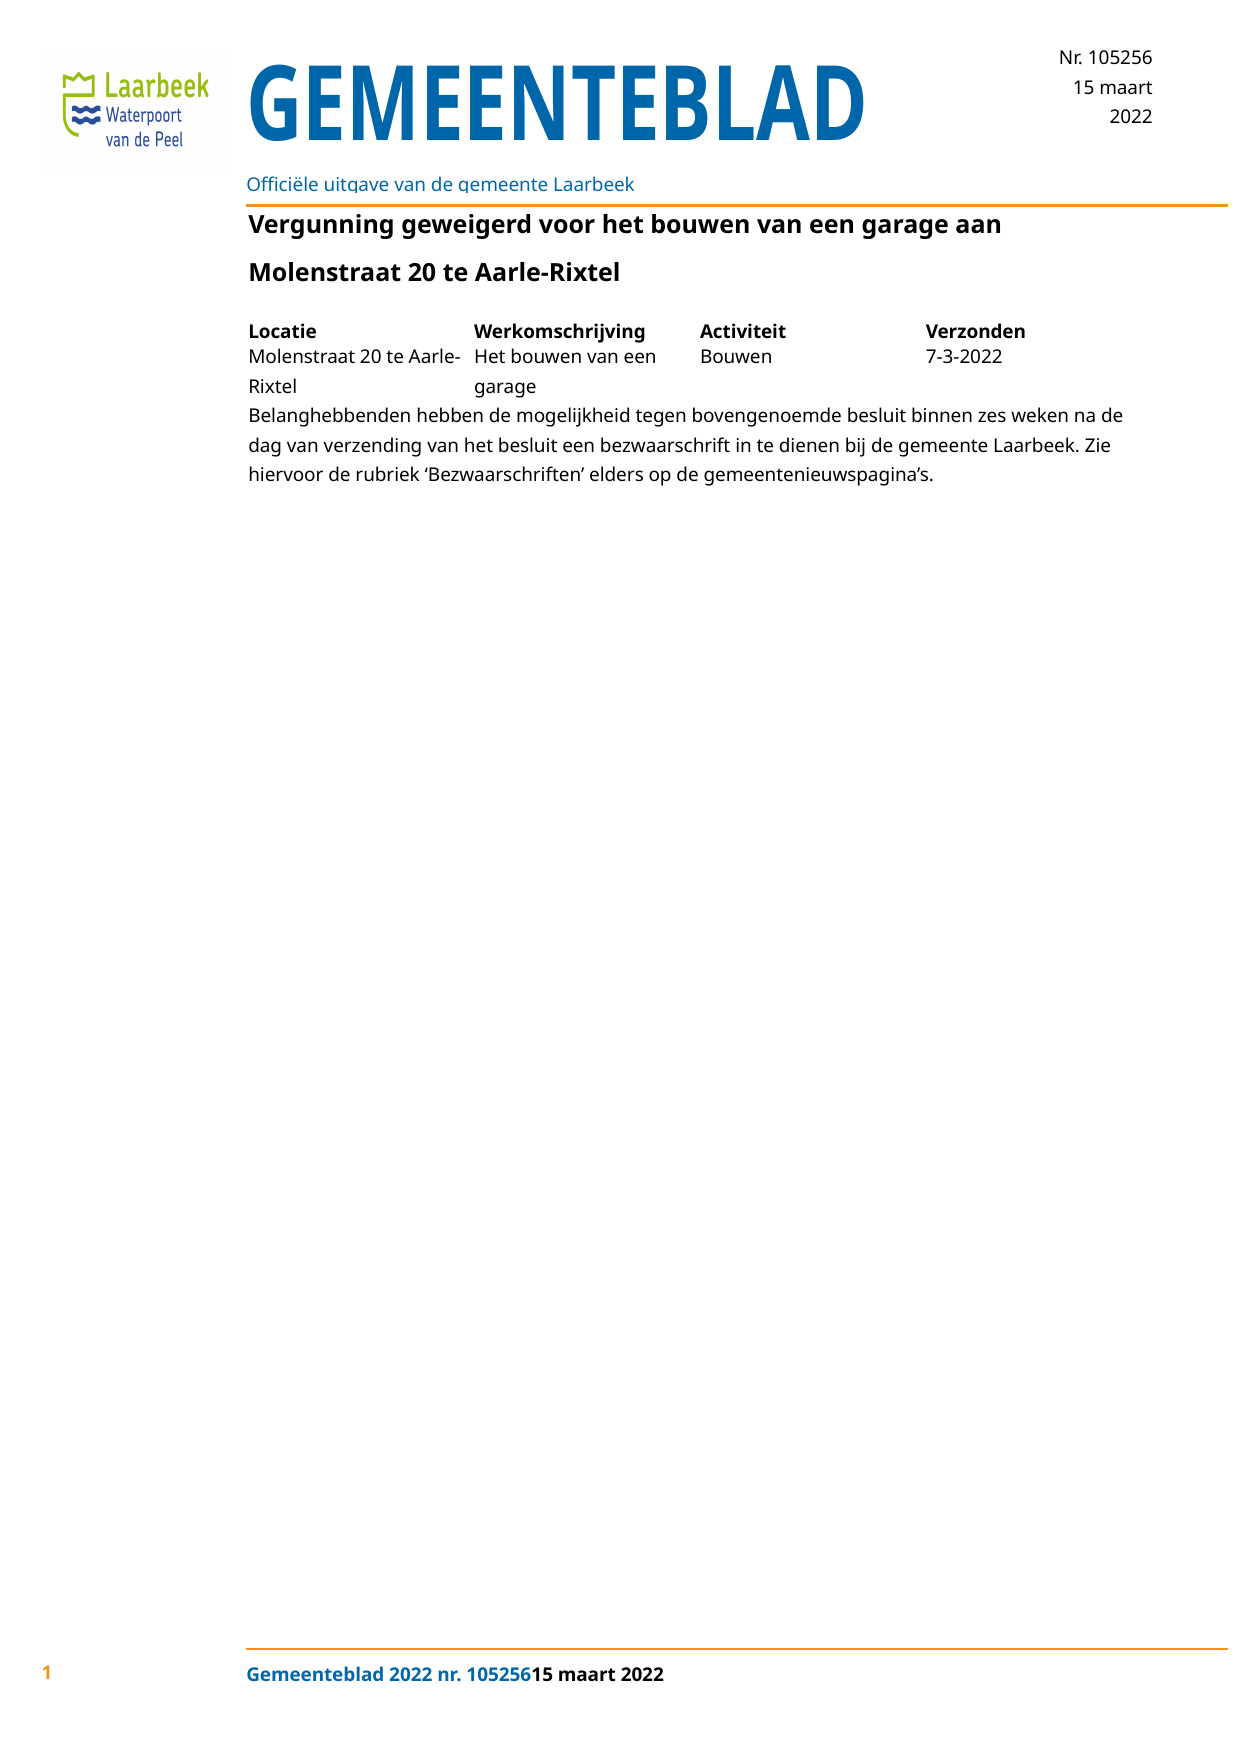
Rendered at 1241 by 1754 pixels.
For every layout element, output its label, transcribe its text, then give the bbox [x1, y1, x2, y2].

text Belanghebbenden hebben de mogelijkheid tegen bovengenoemde besluit binnen zes weken na de dag van verzending van het besluit een bezwaarschrift in te dienen bij de gemeente Laarbeek. Zie hiervoor de rubriek ‘Bezwaarschriften’ elders op de gemeentenieuwspagina’s. [248, 402, 1152, 487]
text Vergunning geweigerd voor het bouwen van een garage aan Molenstraat 20 te Aarle-Rixtel [248, 207, 1152, 288]
table_header Verzonden [926, 318, 1152, 344]
table_cell Bouwen [700, 344, 926, 399]
picture [41, 47, 231, 172]
table_cell Molenstraat 20 te Aarle-Rixtel [248, 344, 474, 399]
table_cell 7-3-2022 [926, 344, 1152, 399]
table_header Werkomschrijving [474, 318, 700, 344]
table_header Activiteit [700, 318, 926, 344]
table_header Locatie [248, 318, 474, 344]
table_cell Het bouwen van een garage [474, 344, 700, 399]
